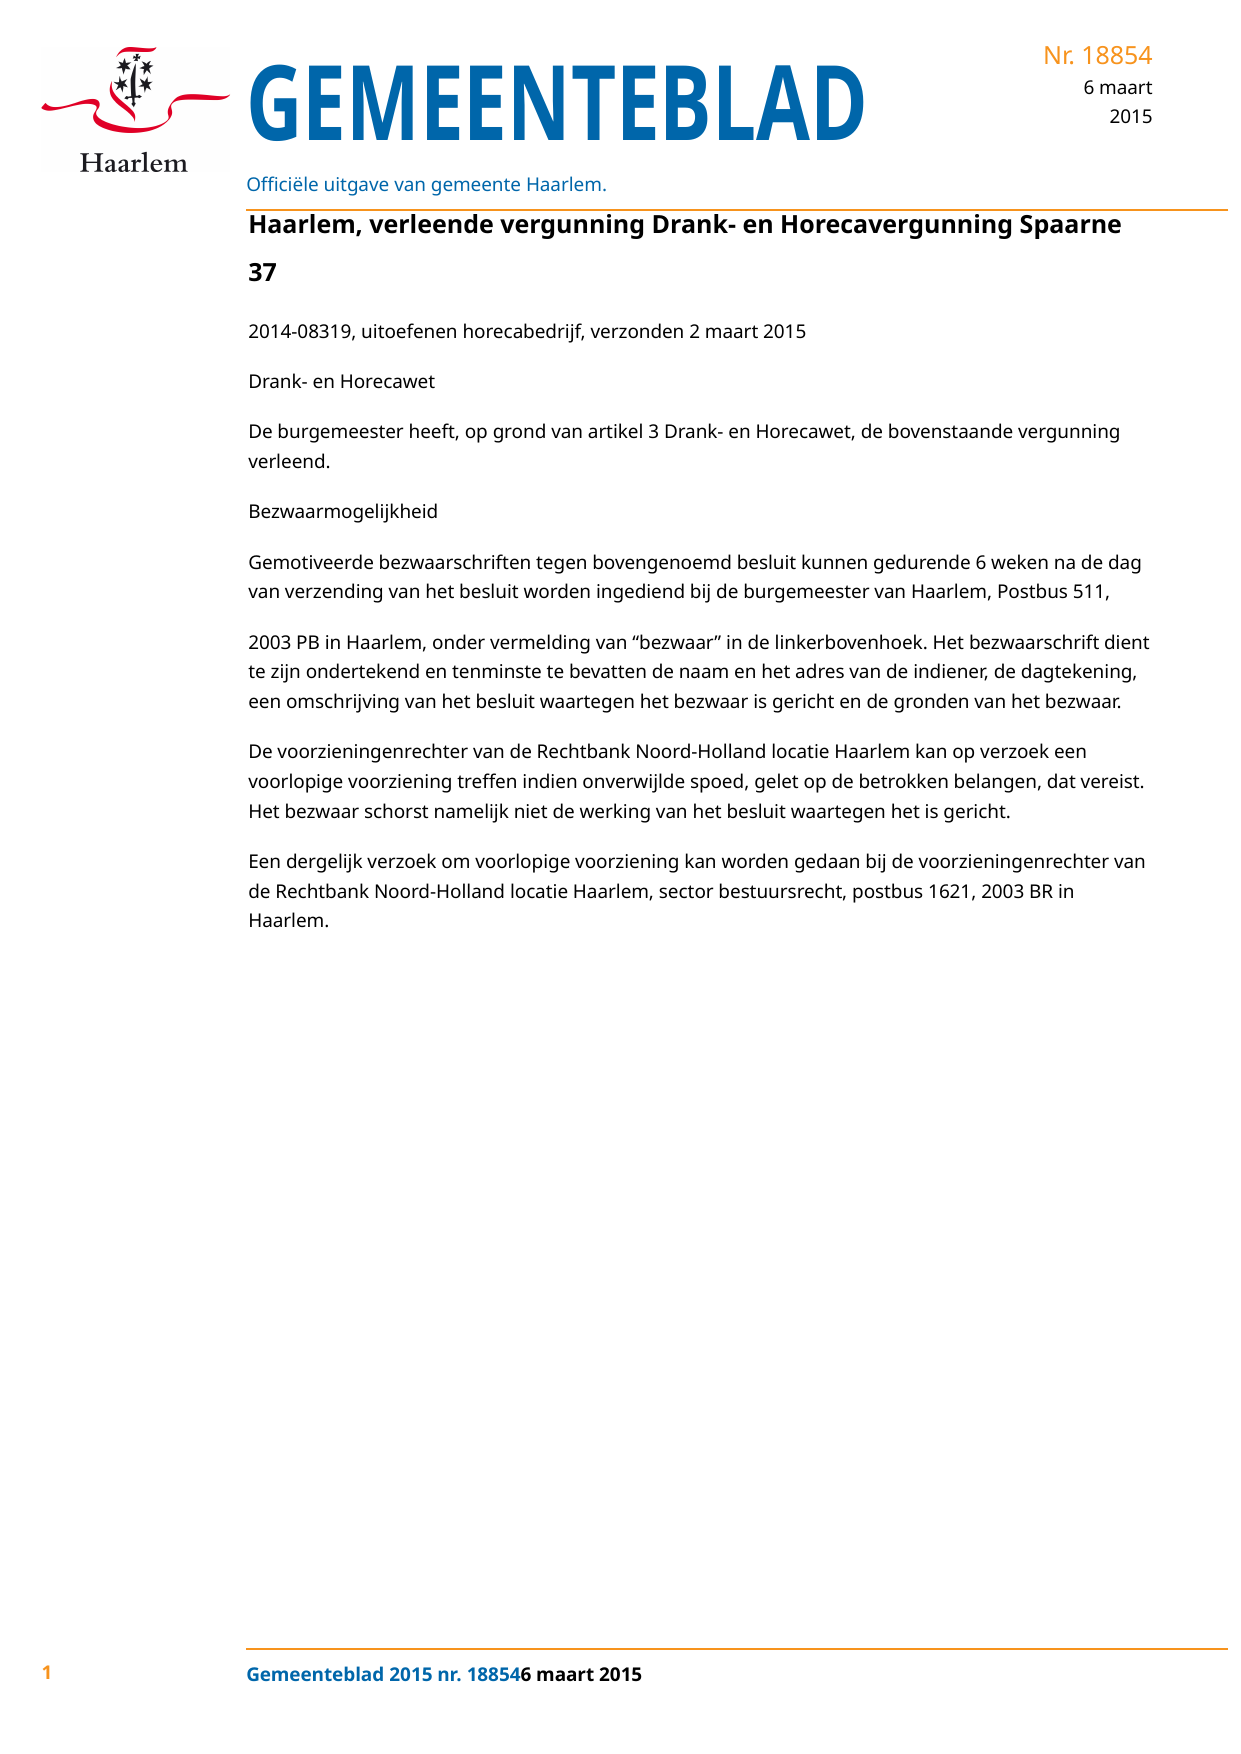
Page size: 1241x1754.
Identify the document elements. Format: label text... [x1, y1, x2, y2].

text Haarlem, verleende vergunning Drank- en Horecavergunning Spaarne 37 [248, 211, 1152, 288]
text Gemotiveerde bezwaarschriften tegen bovengenoemd besluit kunnen gedurende 6 weken na de dag van verzending van het besluit worden ingediend bij de burgemeester van Haarlem, Postbus 511, [248, 549, 1152, 604]
text De burgemeester heeft, op grond van artikel 3 Drank- en Horecawet, de bovenstaande vergunning verleend. [248, 419, 1152, 474]
text Drank- en Horecawet [248, 368, 1152, 394]
text 2014-08319, uitoefenen horecabedrijf, verzonden 2 maart 2015 [248, 318, 1152, 344]
text De voorzieningenrechter van de Rechtbank Noord-Holland locatie Haarlem kan op verzoek een voorlopige voorziening treffen indien onverwijlde spoed, gelet op de betrokken belangen, dat vereist. Het bezwaar schorst namelijk niet de werking van het besluit waartegen het is gericht. [248, 739, 1152, 824]
text Een dergelijk verzoek om voorlopige voorziening kan worden gedaan bij de voorzieningenrechter van de Rechtbank Noord-Holland locatie Haarlem, sector bestuursrecht, postbus 1621, 2003 BR in Haarlem. [248, 848, 1152, 933]
text 2003 PB in Haarlem, onder vermelding van “bezwaar” in de linkerbovenhoek. Het bezwaarschrift dient te zijn ondertekend en tenminste te bevatten de naam en het adres van de indiener, de dagtekening, een omschrijving van het besluit waartegen het bezwaar is gericht en de gronden van het bezwaar. [248, 629, 1152, 714]
text Bezwaarmogelijkheid [248, 499, 1152, 524]
picture [41, 47, 231, 172]
